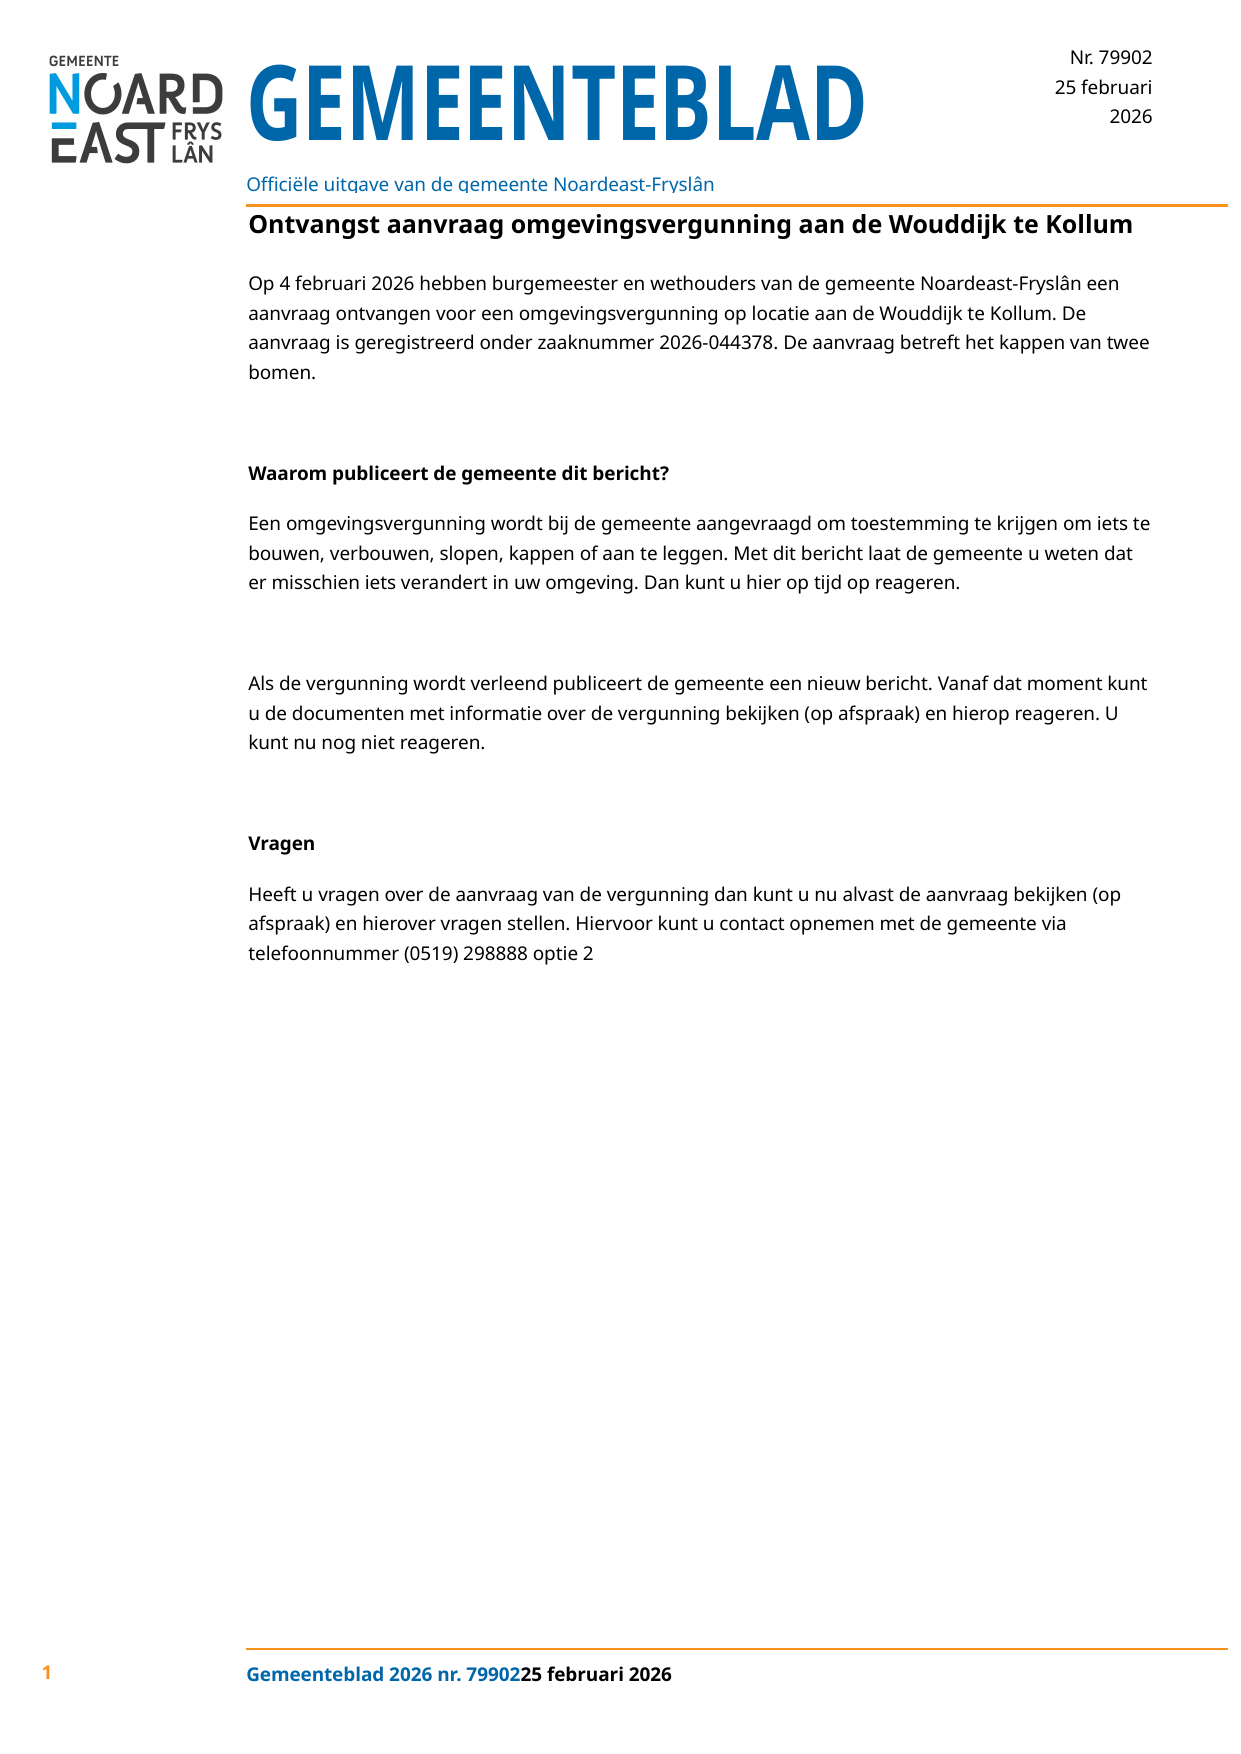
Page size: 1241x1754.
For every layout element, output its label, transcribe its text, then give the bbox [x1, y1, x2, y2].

text Waarom publiceert de gemeente dit bericht? [248, 460, 1152, 486]
text Vragen [248, 830, 1152, 856]
picture [41, 47, 231, 172]
text Heeft u vragen over de aanvraag van de vergunning dan kunt u nu alvast de aanvraag bekijken (op afspraak) en hierover vragen stellen. Hiervoor kunt u contact opnemen met de gemeente via telefoonnummer (0519) 298888 optie 2 [248, 881, 1152, 966]
text Ontvangst aanvraag omgevingsvergunning aan de Wouddijk te Kollum [248, 207, 1152, 241]
text Een omgevingsvergunning wordt bij de gemeente aangevraagd om toestemming te krijgen om iets te bouwen, verbouwen, slopen, kappen of aan te leggen. Met dit bericht laat de gemeente u weten dat er misschien iets verandert in uw omgeving. Dan kunt u hier op tijd op reageren. [248, 510, 1152, 595]
text Als de vergunning wordt verleend publiceert de gemeente een nieuw bericht. Vanaf dat moment kunt u de documenten met informatie over de vergunning bekijken (op afspraak) en hierop reageren. U kunt nu nog niet reageren. [248, 670, 1152, 755]
text Op 4 februari 2026 hebben burgemeester en wethouders van de gemeente Noardeast-Fryslân een aanvraag ontvangen voor een omgevingsvergunning op locatie aan de Wouddijk te Kollum. De aanvraag is geregistreerd onder zaaknummer 2026-044378. De aanvraag betreft het kappen van twee bomen. [248, 270, 1152, 385]
